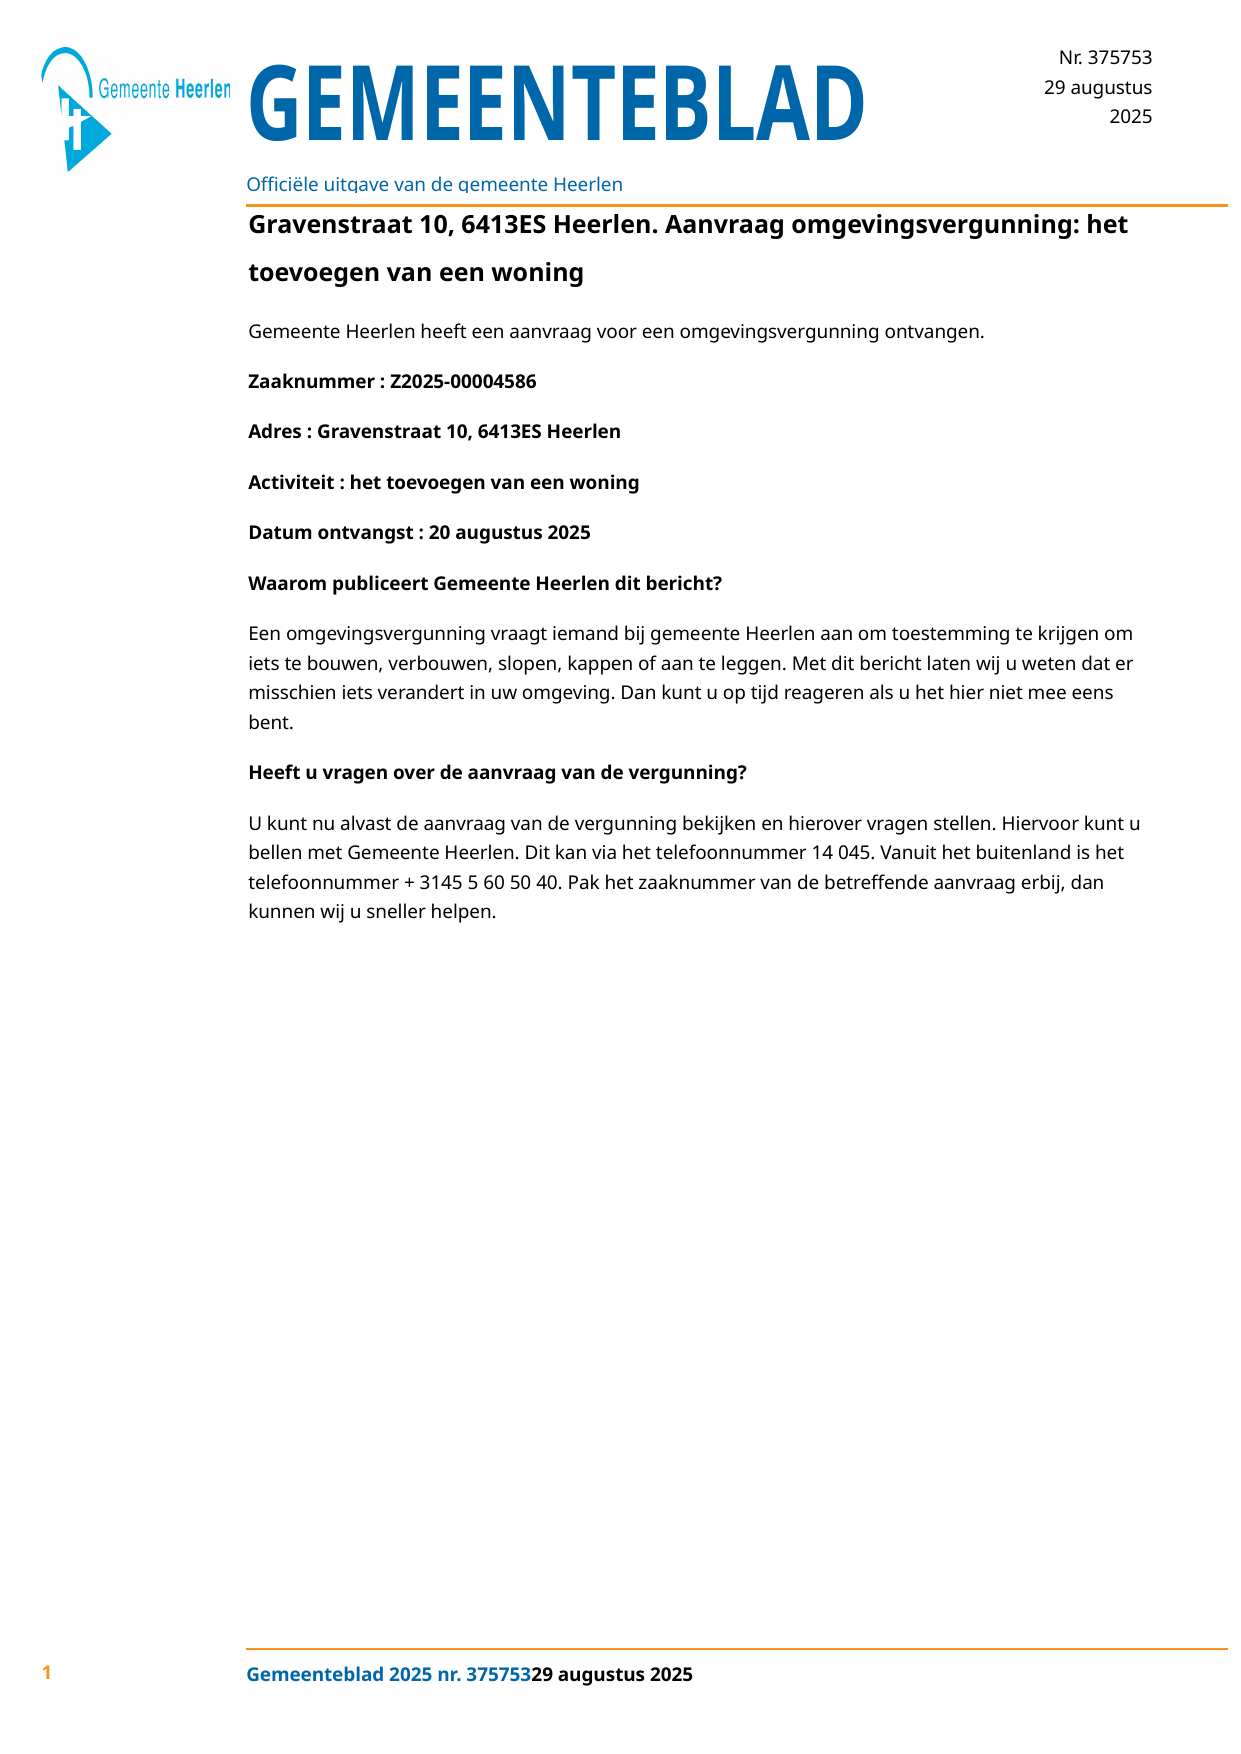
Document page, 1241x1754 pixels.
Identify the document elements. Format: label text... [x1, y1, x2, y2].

text Zaaknummer : Z2025-00004586 [248, 368, 1152, 394]
text Activiteit : het toevoegen van een woning [248, 469, 1152, 495]
text Heeft u vragen over de aanvraag van de vergunning? [248, 759, 1152, 785]
picture [41, 47, 231, 172]
text U kunt nu alvast de aanvraag van de vergunning bekijken en hierover vragen stellen. Hiervoor kunt u bellen met Gemeente Heerlen. Dit kan via het telefoonnummer 14 045. Vanuit het buitenland is het telefoonnummer + 3145 5 60 50 40. Pak het zaaknummer van de betreffende aanvraag erbij, dan kunnen wij u sneller helpen. [248, 810, 1152, 924]
text Een omgevingsvergunning vraagt iemand bij gemeente Heerlen aan om toestemming te krijgen om iets te bouwen, verbouwen, slopen, kappen of aan te leggen. Met dit bericht laten wij u weten dat er misschien iets verandert in uw omgeving. Dan kunt u op tijd reageren als u het hier niet mee eens bent. [248, 620, 1152, 735]
text Adres : Gravenstraat 10, 6413ES Heerlen [248, 419, 1152, 444]
text Gemeente Heerlen heeft een aanvraag voor een omgevingsvergunning ontvangen. [248, 318, 1152, 344]
text Gravenstraat 10, 6413ES Heerlen. Aanvraag omgevingsvergunning: het toevoegen van een woning [248, 207, 1152, 288]
text Waarom publiceert Gemeente Heerlen dit bericht? [248, 570, 1152, 596]
text Datum ontvangst : 20 augustus 2025 [248, 519, 1152, 545]
picture [41, 47, 59, 70]
